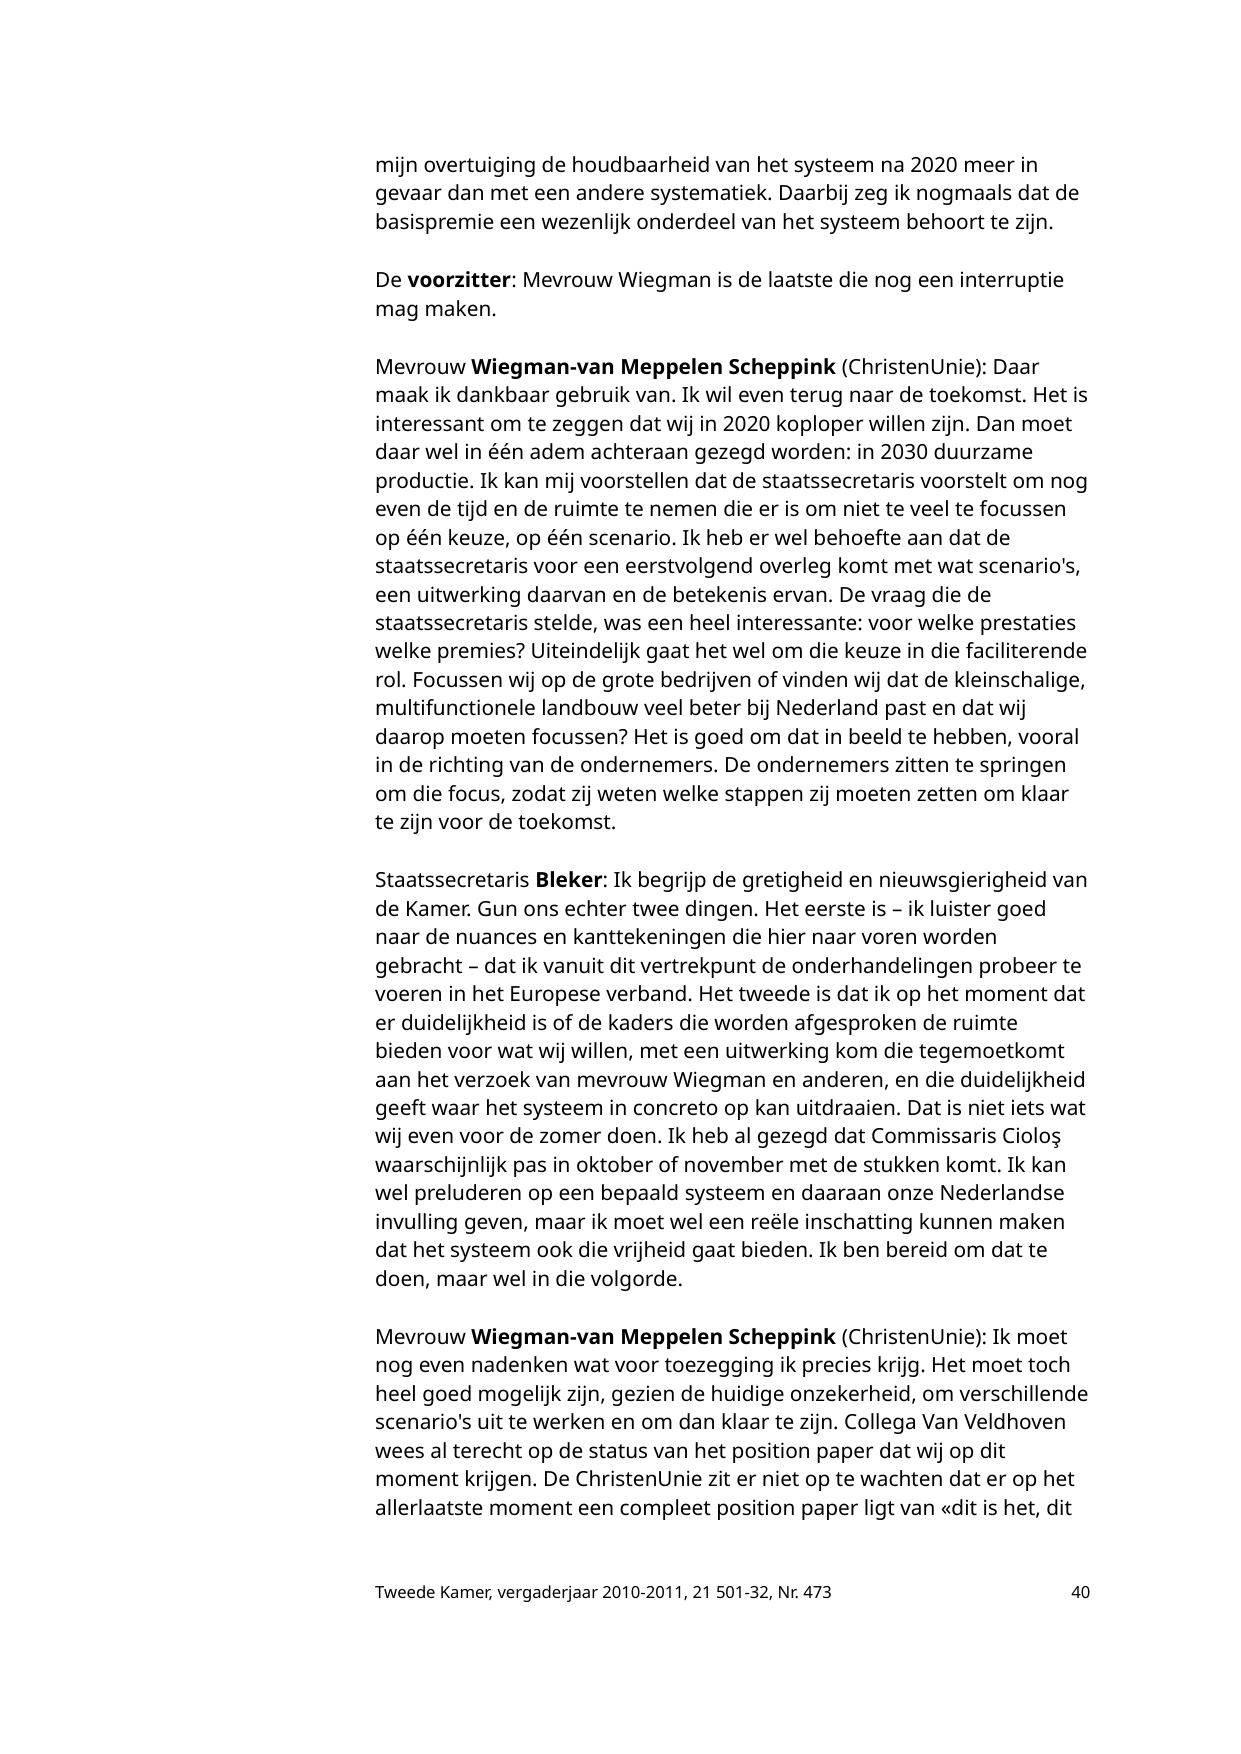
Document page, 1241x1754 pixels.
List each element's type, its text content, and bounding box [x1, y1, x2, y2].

text Staatssecretaris Bleker: Ik begrijp de gretigheid en nieuwsgierigheid van de Kamer. Gun ons echter twee dingen. Het eerste is – ik luister goed naar de nuances en kanttekeningen die hier naar voren worden gebracht – dat ik vanuit dit vertrekpunt de onderhandelingen probeer te voeren in het Europese verband. Het tweede is dat ik op het moment dat er duidelijkheid is of de kaders die worden afgesproken de ruimte bieden voor wat wij willen, met een uitwerking kom die tegemoetkomt aan het verzoek van mevrouw Wiegman en anderen, en die duidelijkheid geeft waar het systeem in concreto op kan uitdraaien. Dat is niet iets wat wij even voor de zomer doen. Ik heb al gezegd dat Commissaris Cioloş waarschijnlijk pas in oktober of november met de stukken komt. Ik kan wel preluderen op een bepaald systeem en daaraan onze Nederlandse invulling geven, maar ik moet wel een reële inschatting kunnen maken dat het systeem ook die vrijheid gaat bieden. Ik ben bereid om dat te doen, maar wel in die volgorde. [375, 866, 1090, 1292]
text De voorzitter: Mevrouw Wiegman is de laatste die nog een interruptie mag maken. [375, 265, 1090, 322]
text Mevrouw Wiegman-van Meppelen Scheppink (ChristenUnie): Daar maak ik dankbaar gebruik van. Ik wil even terug naar de toekomst. Het is interessant om te zeggen dat wij in 2020 koploper willen zijn. Dan moet daar wel in één adem achteraan gezegd worden: in 2030 duurzame productie. Ik kan mij voorstellen dat de staatssecretaris voorstelt om nog even de tijd en de ruimte te nemen die er is om niet te veel te focussen op één keuze, op één scenario. Ik heb er wel behoefte aan dat de staatssecretaris voor een eerstvolgend overleg komt met wat scenario's, een uitwerking daarvan en de betekenis ervan. De vraag die de staatssecretaris stelde, was een heel interessante: voor welke prestaties welke premies? Uiteindelijk gaat het wel om die keuze in die faciliterende rol. Focussen wij op de grote bedrijven of vinden wij dat de kleinschalige, multifunctionele landbouw veel beter bij Nederland past en dat wij daarop moeten focussen? Het is goed om dat in beeld te hebben, vooral in de richting van de ondernemers. De ondernemers zitten te springen om die focus, zodat zij weten welke stappen zij moeten zetten om klaar te zijn voor de toekomst. [375, 352, 1090, 836]
text mijn overtuiging de houdbaarheid van het systeem na 2020 meer in gevaar dan met een andere systematiek. Daarbij zeg ik nogmaals dat de basispremie een wezenlijk onderdeel van het systeem behoort te zijn. [375, 150, 1090, 235]
text Mevrouw Wiegman-van Meppelen Scheppink (ChristenUnie): Ik moet nog even nadenken wat voor toezegging ik precies krijg. Het moet toch heel goed mogelijk zijn, gezien de huidige onzekerheid, om verschillende scenario's uit te werken en om dan klaar te zijn. Collega Van Veldhoven wees al terecht op de status van het position paper dat wij op dit moment krijgen. De ChristenUnie zit er niet op te wachten dat er op het allerlaatste moment een compleet position paper ligt van «dit is het, dit [375, 1322, 1090, 1521]
